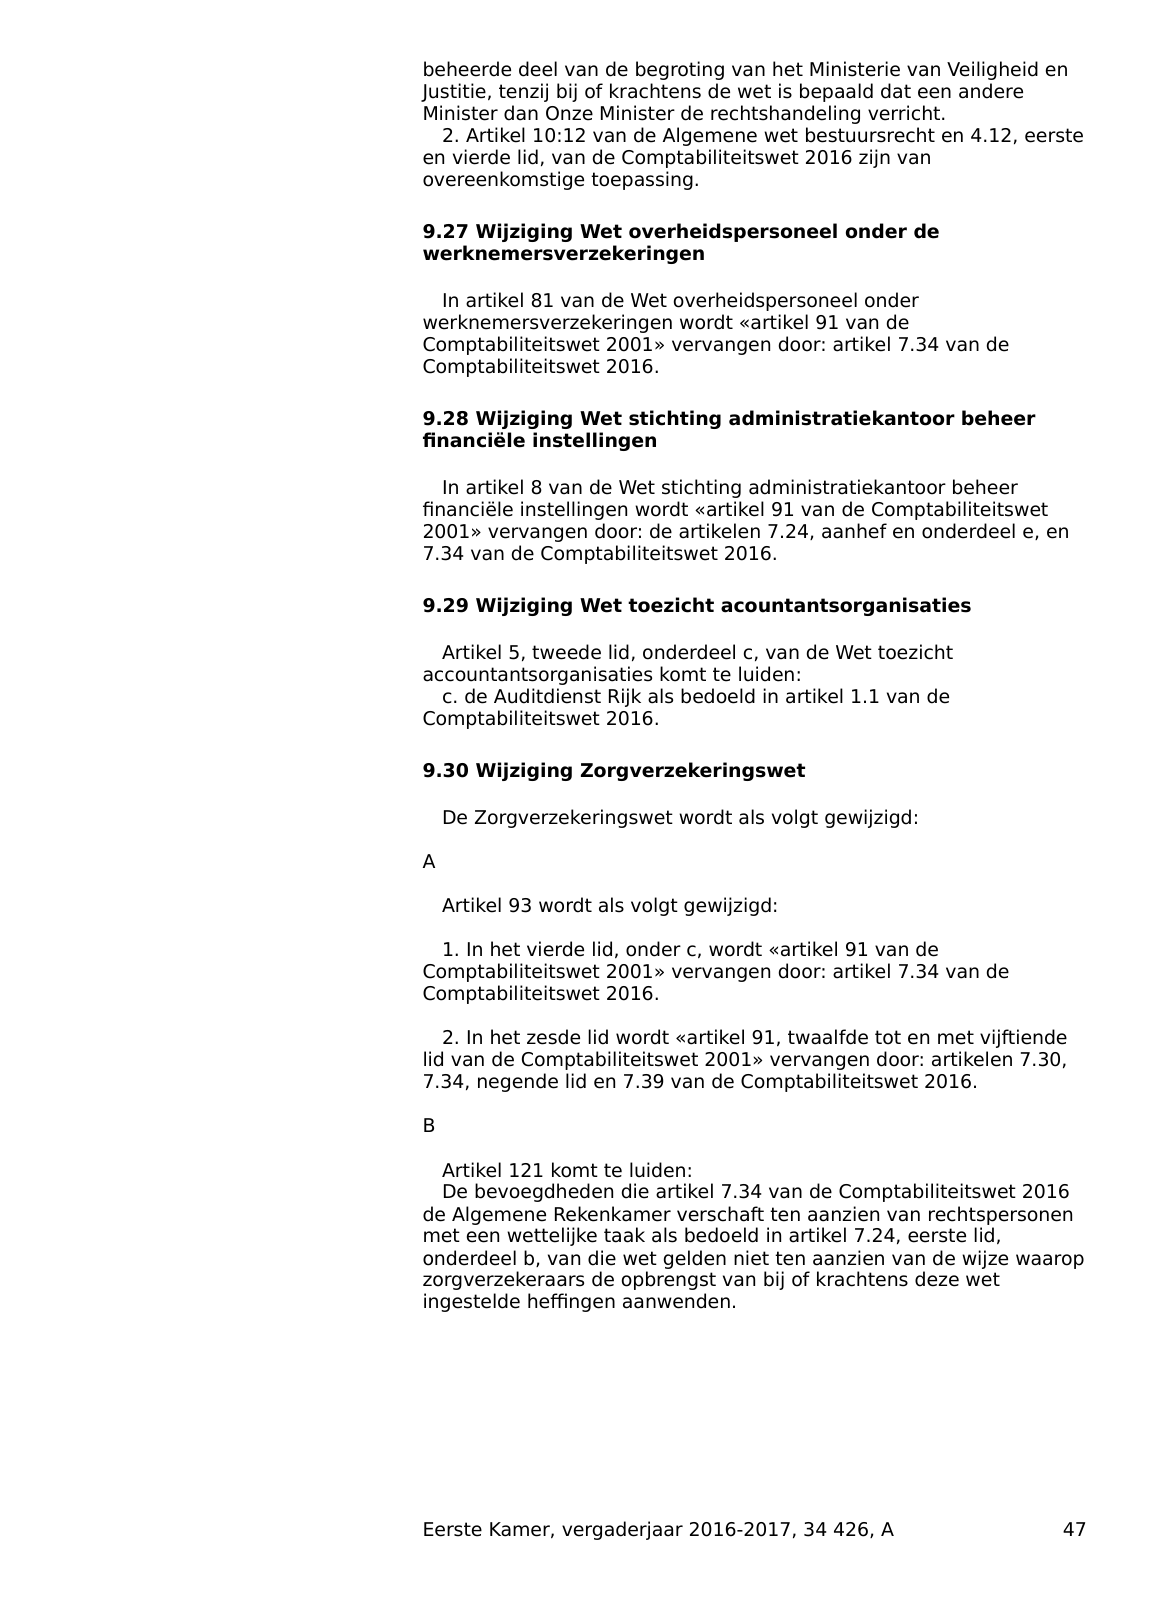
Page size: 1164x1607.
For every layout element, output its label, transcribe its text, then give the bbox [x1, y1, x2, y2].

text De Zorgverzekeringswet wordt als volgt gewijzigd: [422, 807, 1087, 828]
text 1. In het vierde lid, onder c, wordt «artikel 91 van de Comptabiliteitswet 2001» vervangen door: artikel 7.34 van de Comptabiliteitswet 2016. [422, 939, 1087, 1005]
text c. de Auditdienst Rijk als bedoeld in artikel 1.1 van de Comptabiliteitswet 2016. [422, 686, 1087, 729]
text In artikel 81 van de Wet overheidspersoneel onder werknemersverzekeringen wordt «artikel 91 van de Comptabiliteitswet 2001» vervangen door: artikel 7.34 van de Comptabiliteitswet 2016. [422, 290, 1087, 378]
subtitle 9.30 Wijziging Zorgverzekeringswet [422, 759, 1087, 782]
subtitle 9.29 Wijziging Wet toezicht acountantsorganisaties [422, 595, 1087, 617]
text Artikel 121 komt te luiden: [422, 1159, 1087, 1181]
text Artikel 93 wordt als volgt gewijzigd: [422, 895, 1087, 917]
text In artikel 8 van de Wet stichting administratiekantoor beheer financiële instellingen wordt «artikel 91 van de Comptabiliteitswet 2001» vervangen door: de artikelen 7.24, aanhef en onderdeel e, en 7.34 van de Comptabiliteitswet 2016. [422, 477, 1087, 565]
text beheerde deel van de begroting van het Ministerie van Veiligheid en Justitie, tenzij bij of krachtens de wet is bepaald dat een andere Minister dan Onze Minister de rechtshandeling verricht. [422, 59, 1087, 125]
subtitle 9.27 Wijziging Wet overheidspersoneel onder de werknemersverzekeringen [422, 221, 1087, 265]
text B [422, 1115, 1087, 1137]
text De bevoegdheden die artikel 7.34 van de Comptabiliteitswet 2016 de Algemene Rekenkamer verschaft ten aanzien van rechtspersonen met een wettelijke taak als bedoeld in artikel 7.24, eerste lid, onderdeel b, van die wet gelden niet ten aanzien van de wijze waarop zorgverzekeraars de opbrengst van bij of krachtens deze wet ingestelde heffingen aanwenden. [422, 1181, 1087, 1313]
text Artikel 5, tweede lid, onderdeel c, van de Wet toezicht accountantsorganisaties komt te luiden: [422, 642, 1087, 686]
text 2. In het zesde lid wordt «artikel 91, twaalfde tot en met vijftiende lid van de Comptabiliteitswet 2001» vervangen door: artikelen 7.30, 7.34, negende lid en 7.39 van de Comptabiliteitswet 2016. [422, 1027, 1087, 1093]
text A [422, 851, 1087, 873]
subtitle 9.28 Wijziging Wet stichting administratiekantoor beheer financiële instellingen [422, 408, 1087, 452]
text 2. Artikel 10:12 van de Algemene wet bestuursrecht en 4.12, eerste en vierde lid, van de Comptabiliteitswet 2016 zijn van overeenkomstige toepassing. [422, 125, 1087, 191]
